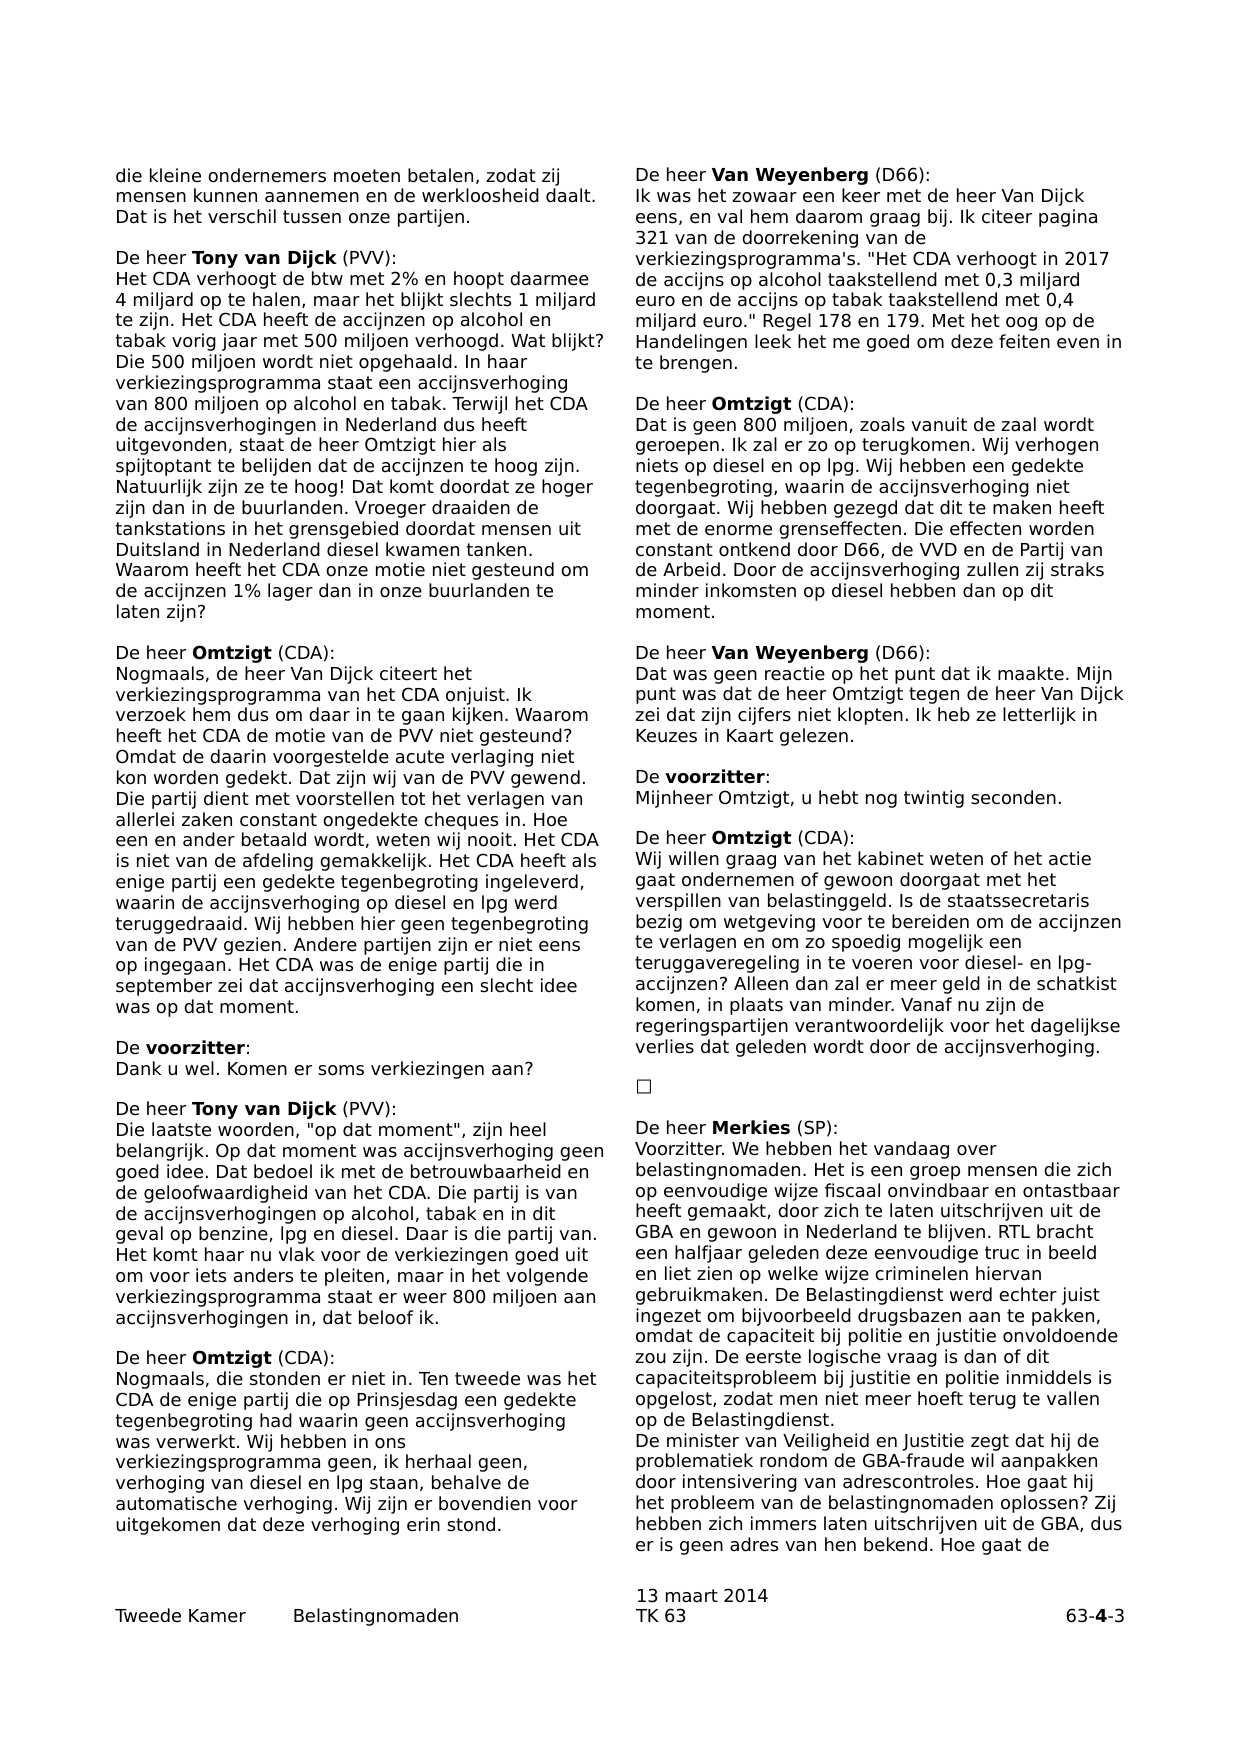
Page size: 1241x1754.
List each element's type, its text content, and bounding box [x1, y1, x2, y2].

text De voorzitter: [635, 767, 1125, 787]
text De heer Omtzigt (CDA): [115, 1348, 605, 1369]
text De minister van Veiligheid en Justitie zegt dat hij de problematiek rondom de GBA-fraude wil aanpakken door intensivering van adrescontroles. Hoe gaat hij het probleem van de belastingnomaden oplossen? Zij hebben zich immers laten uitschrijven uit de GBA, dus er is geen adres van hen bekend. Hoe gaat de [635, 1430, 1125, 1555]
text Wij willen graag van het kabinet weten of het actie gaat ondernemen of gewoon doorgaat met het verspillen van belastinggeld. Is de staatssecretaris bezig om wetgeving voor te bereiden om de accijnzen te verlagen en om zo spoedig mogelijk een teruggaveregeling in te voeren voor diesel- en lpg-accijnzen? Alleen dan zal er meer geld in de schatkist komen, in plaats van minder. Vanaf nu zijn de regeringspartijen verantwoordelijk voor het dagelijkse verlies dat geleden wordt door de accijnsverhoging. [635, 849, 1125, 1057]
text Nogmaals, de heer Van Dijck citeert het verkiezingsprogramma van het CDA onjuist. Ik verzoek hem dus om daar in te gaan kijken. Waarom heeft het CDA de motie van de PVV niet gesteund? Omdat de daarin voorgestelde acute verlaging niet kon worden gedekt. Dat zijn wij van de PVV gewend. Die partij dient met voorstellen tot het verlagen van allerlei zaken constant ongedekte cheques in. Hoe een en ander betaald wordt, weten wij nooit. Het CDA is niet van de afdeling gemakkelijk. Het CDA heeft als enige partij een gedekte tegenbegroting ingeleverd, waarin de accijnsverhoging op diesel en lpg werd teruggedraaid. Wij hebben hier geen tegenbegroting van de PVV gezien. Andere partijen zijn er niet eens op ingegaan. Het CDA was de enige partij die in september zei dat accijnsverhoging een slecht idee was op dat moment. [115, 663, 605, 1018]
text De heer Omtzigt (CDA): [635, 393, 1125, 414]
text De heer Tony van Dijck (PVV): [115, 248, 605, 268]
text Nogmaals, die stonden er niet in. Ten tweede was het CDA de enige partij die op Prinsjesdag een gedekte tegenbegroting had waarin geen accijnsverhoging was verwerkt. Wij hebben in ons verkiezingsprogramma geen, ik herhaal geen, verhoging van diesel en lpg staan, behalve de automatische verhoging. Wij zijn er bovendien voor uitgekomen dat deze verhoging erin stond. [115, 1369, 605, 1536]
text De voorzitter: [115, 1038, 605, 1058]
text Dat is geen 800 miljoen, zoals vanuit de zaal wordt geroepen. Ik zal er zo op terugkomen. Wij verhogen niets op diesel en op lpg. Wij hebben een gedekte tegenbegroting, waarin de accijnsverhoging niet doorgaat. Wij hebben gezegd dat dit te maken heeft met de enorme grenseffecten. Die effecten worden constant ontkend door D66, de VVD en de Partij van de Arbeid. Door de accijnsverhoging zullen zij straks minder inkomsten op diesel hebben dan op dit moment. [635, 414, 1125, 623]
text De heer Merkies (SP): [635, 1118, 1125, 1139]
text De heer Omtzigt (CDA): [635, 828, 1125, 849]
text De heer Van Weyenberg (D66): [635, 165, 1125, 186]
text die kleine ondernemers moeten betalen, zodat zij mensen kunnen aannemen en de werkloosheid daalt. Dat is het verschil tussen onze partijen. [115, 165, 605, 228]
text ⬜ [635, 1077, 1125, 1098]
text De heer Tony van Dijck (PVV): [115, 1099, 605, 1120]
text Het CDA verhoogt de btw met 2% en hoopt daarmee 4 miljard op te halen, maar het blijkt slechts 1 miljard te zijn. Het CDA heeft de accijnzen op alcohol en tabak vorig jaar met 500 miljoen verhoogd. Wat blijkt? Die 500 miljoen wordt niet opgehaald. In haar verkiezingsprogramma staat een accijnsverhoging van 800 miljoen op alcohol en tabak. Terwijl het CDA de accijnsverhogingen in Nederland dus heeft uitgevonden, staat de heer Omtzigt hier als spijtoptant te belijden dat de accijnzen te hoog zijn. Natuurlijk zijn ze te hoog! Dat komt doordat ze hoger zijn dan in de buurlanden. Vroeger draaiden de tankstations in het grensgebied doordat mensen uit Duitsland in Nederland diesel kwamen tanken. Waarom heeft het CDA onze motie niet gesteund om de accijnzen 1% lager dan in onze buurlanden te laten zijn? [115, 268, 605, 623]
text De heer Van Weyenberg (D66): [635, 643, 1125, 663]
text Dank u wel. Komen er soms verkiezingen aan? [115, 1058, 605, 1079]
text De heer Omtzigt (CDA): [115, 643, 605, 663]
text Die laatste woorden, "op dat moment", zijn heel belangrijk. Op dat moment was accijnsverhoging geen goed idee. Dat bedoel ik met de betrouwbaarheid en de geloofwaardigheid van het CDA. Die partij is van de accijnsverhogingen op alcohol, tabak en in dit geval op benzine, lpg en diesel. Daar is die partij van. Het komt haar nu vlak voor de verkiezingen goed uit om voor iets anders te pleiten, maar in het volgende verkiezingsprogramma staat er weer 800 miljoen aan accijnsverhogingen in, dat beloof ik. [115, 1120, 605, 1328]
text Mijnheer Omtzigt, u hebt nog twintig seconden. [635, 787, 1125, 808]
text Ik was het zowaar een keer met de heer Van Dijck eens, en val hem daarom graag bij. Ik citeer pagina 321 van de doorrekening van de verkiezingsprogramma's. "Het CDA verhoogt in 2017 de accijns op alcohol taakstellend met 0,3 miljard euro en de accijns op tabak taakstellend met 0,4 miljard euro." Regel 178 en 179. Met het oog op de Handelingen leek het me goed om deze feiten even in te brengen. [635, 186, 1125, 373]
text Dat was geen reactie op het punt dat ik maakte. Mijn punt was dat de heer Omtzigt tegen de heer Van Dijck zei dat zijn cijfers niet klopten. Ik heb ze letterlijk in Keuzes in Kaart gelezen. [635, 663, 1125, 747]
text Voorzitter. We hebben het vandaag over belastingnomaden. Het is een groep mensen die zich op eenvoudige wijze fiscaal onvindbaar en ontastbaar heeft gemaakt, door zich te laten uitschrijven uit de GBA en gewoon in Nederland te blijven. RTL bracht een halfjaar geleden deze eenvoudige truc in beeld en liet zien op welke wijze criminelen hiervan gebruikmaken. De Belastingdienst werd echter juist ingezet om bijvoorbeeld drugsbazen aan te pakken, omdat de capaciteit bij politie en justitie onvoldoende zou zijn. De eerste logische vraag is dan of dit capaciteitsprobleem bij justitie en politie inmiddels is opgelost, zodat men niet meer hoeft terug te vallen op de Belastingdienst. [635, 1139, 1125, 1430]
